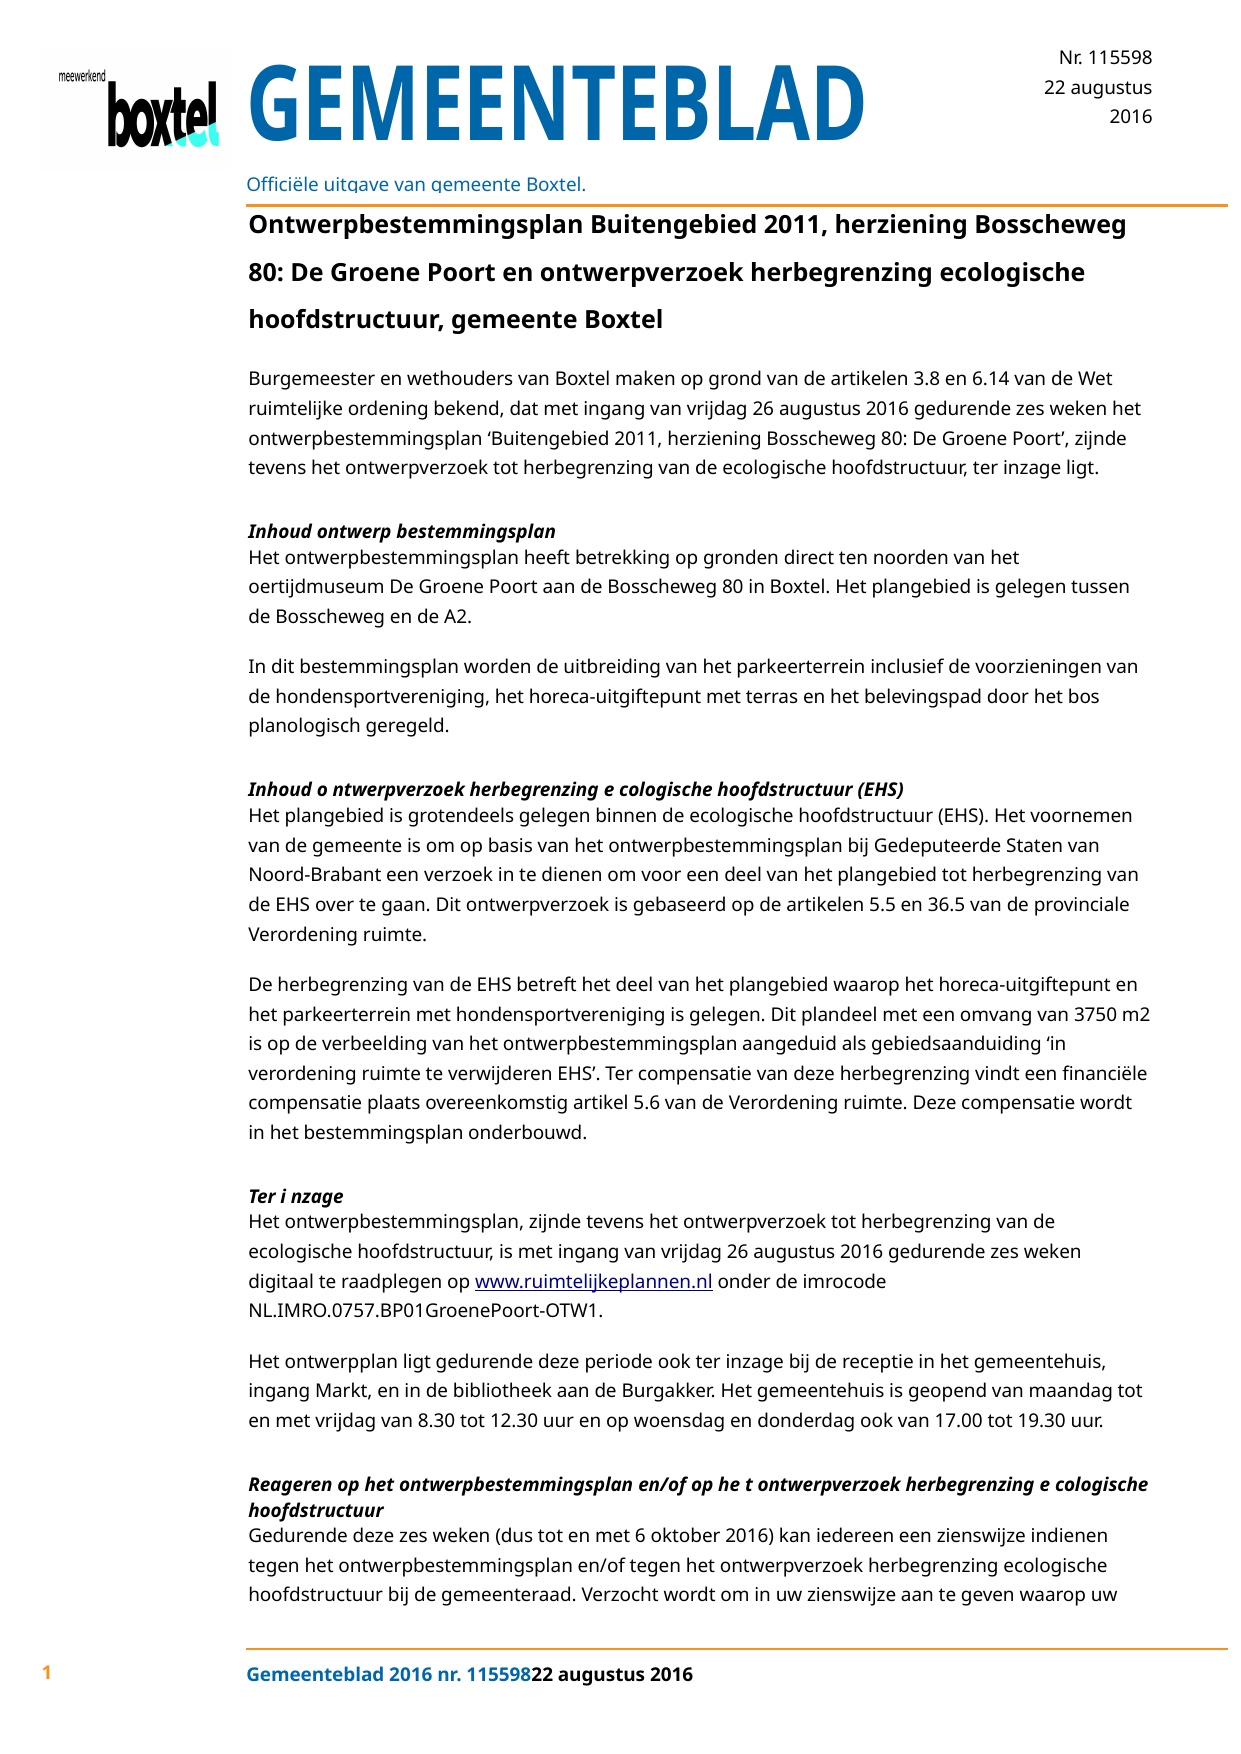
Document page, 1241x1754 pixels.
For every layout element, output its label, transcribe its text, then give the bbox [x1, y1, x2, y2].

text Gedurende deze zes weken (dus tot en met 6 oktober 2016) kan iedereen een zienswijze indienen tegen het ontwerpbestemmingsplan en/of tegen het ontwerpverzoek herbegrenzing ecologische hoofdstructuur bij de gemeenteraad. Verzocht wordt om in uw zienswijze aan te geven waarop uw [248, 1522, 1152, 1607]
text Burgemeester en wethouders van Boxtel maken op grond van de artikelen 3.8 en 6.14 van de Wet ruimtelijke ordening bekend, dat met ingang van vrijdag 26 augustus 2016 gedurende zes weken het ontwerpbestemmingsplan ‘Buitengebied 2011, herziening Bosscheweg 80: De Groene Poort’, zijnde tevens het ontwerpverzoek tot herbegrenzing van de ecologische hoofdstructuur, ter inzage ligt. [248, 366, 1152, 480]
text De herbegrenzing van de EHS betreft het deel van het plangebied waarop het horeca-uitgiftepunt en het parkeerterrein met hondensportvereniging is gelegen. Dit plandeel met een omvang van 3750 m2 is op de verbeelding van het ontwerpbestemmingsplan aangeduid als gebiedsaanduiding ‘in verordening ruimte te verwijderen EHS’. Ter compensatie van deze herbegrenzing vindt een financiële compensatie plaats overeenkomstig artikel 5.6 van de Verordening ruimte. Deze compensatie wordt in het bestemmingsplan onderbouwd. [248, 971, 1152, 1145]
text Inhoud o ntwerpverzoek herbegrenzing e cologische hoofdstructuur (EHS) [248, 777, 1152, 802]
text Het ontwerpbestemmingsplan heeft betrekking op gronden direct ten noorden van het oertijdmuseum De Groene Poort aan de Bosscheweg 80 in Boxtel. Het plangebied is gelegen tussen de Bosscheweg en de A2. [248, 544, 1152, 629]
text Ter i nzage [248, 1183, 1152, 1209]
text Ontwerpbestemmingsplan Buitengebied 2011, herziening Bosscheweg 80: De Groene Poort en ontwerpverzoek herbegrenzing ecologische hoofdstructuur, gemeente Boxtel [248, 207, 1152, 336]
text Reageren op het ontwerpbestemmingsplan en/of op he t ontwerpverzoek herbegrenzing e cologische hoofdstructuur [248, 1471, 1152, 1522]
text In dit bestemmingsplan worden de uitbreiding van het parkeerterrein inclusief de voorzieningen van de hondensportvereniging, het horeca-uitgiftepunt met terras en het belevingspad door het bos planologisch geregeld. [248, 653, 1152, 738]
text Het ontwerpplan ligt gedurende deze periode ook ter inzage bij de receptie in het gemeentehuis, ingang Markt, en in de bibliotheek aan de Burgakker. Het gemeentehuis is geopend van maandag tot en met vrijdag van 8.30 tot 12.30 uur en op woensdag en donderdag ook van 17.00 tot 19.30 uur. [248, 1348, 1152, 1433]
text Inhoud ontwerp bestemmingsplan [248, 518, 1152, 544]
picture [41, 47, 231, 172]
text Het ontwerpbestemmingsplan, zijnde tevens het ontwerpverzoek tot herbegrenzing van de ecologische hoofdstructuur, is met ingang van vrijdag 26 augustus 2016 gedurende zes weken digitaal te raadplegen op www.ruimtelijkeplannen.nl onder de imrocode NL.IMRO.0757.BP01GroenePoort-OTW1. [248, 1209, 1152, 1323]
text Het plangebied is grotendeels gelegen binnen de ecologische hoofdstructuur (EHS). Het voornemen van de gemeente is om op basis van het ontwerpbestemmingsplan bij Gedeputeerde Staten van Noord-Brabant een verzoek in te dienen om voor een deel van het plangebied tot herbegrenzing van de EHS over te gaan. Dit ontwerpverzoek is gebaseerd op de artikelen 5.5 en 36.5 van de provinciale Verordening ruimte. [248, 802, 1152, 946]
